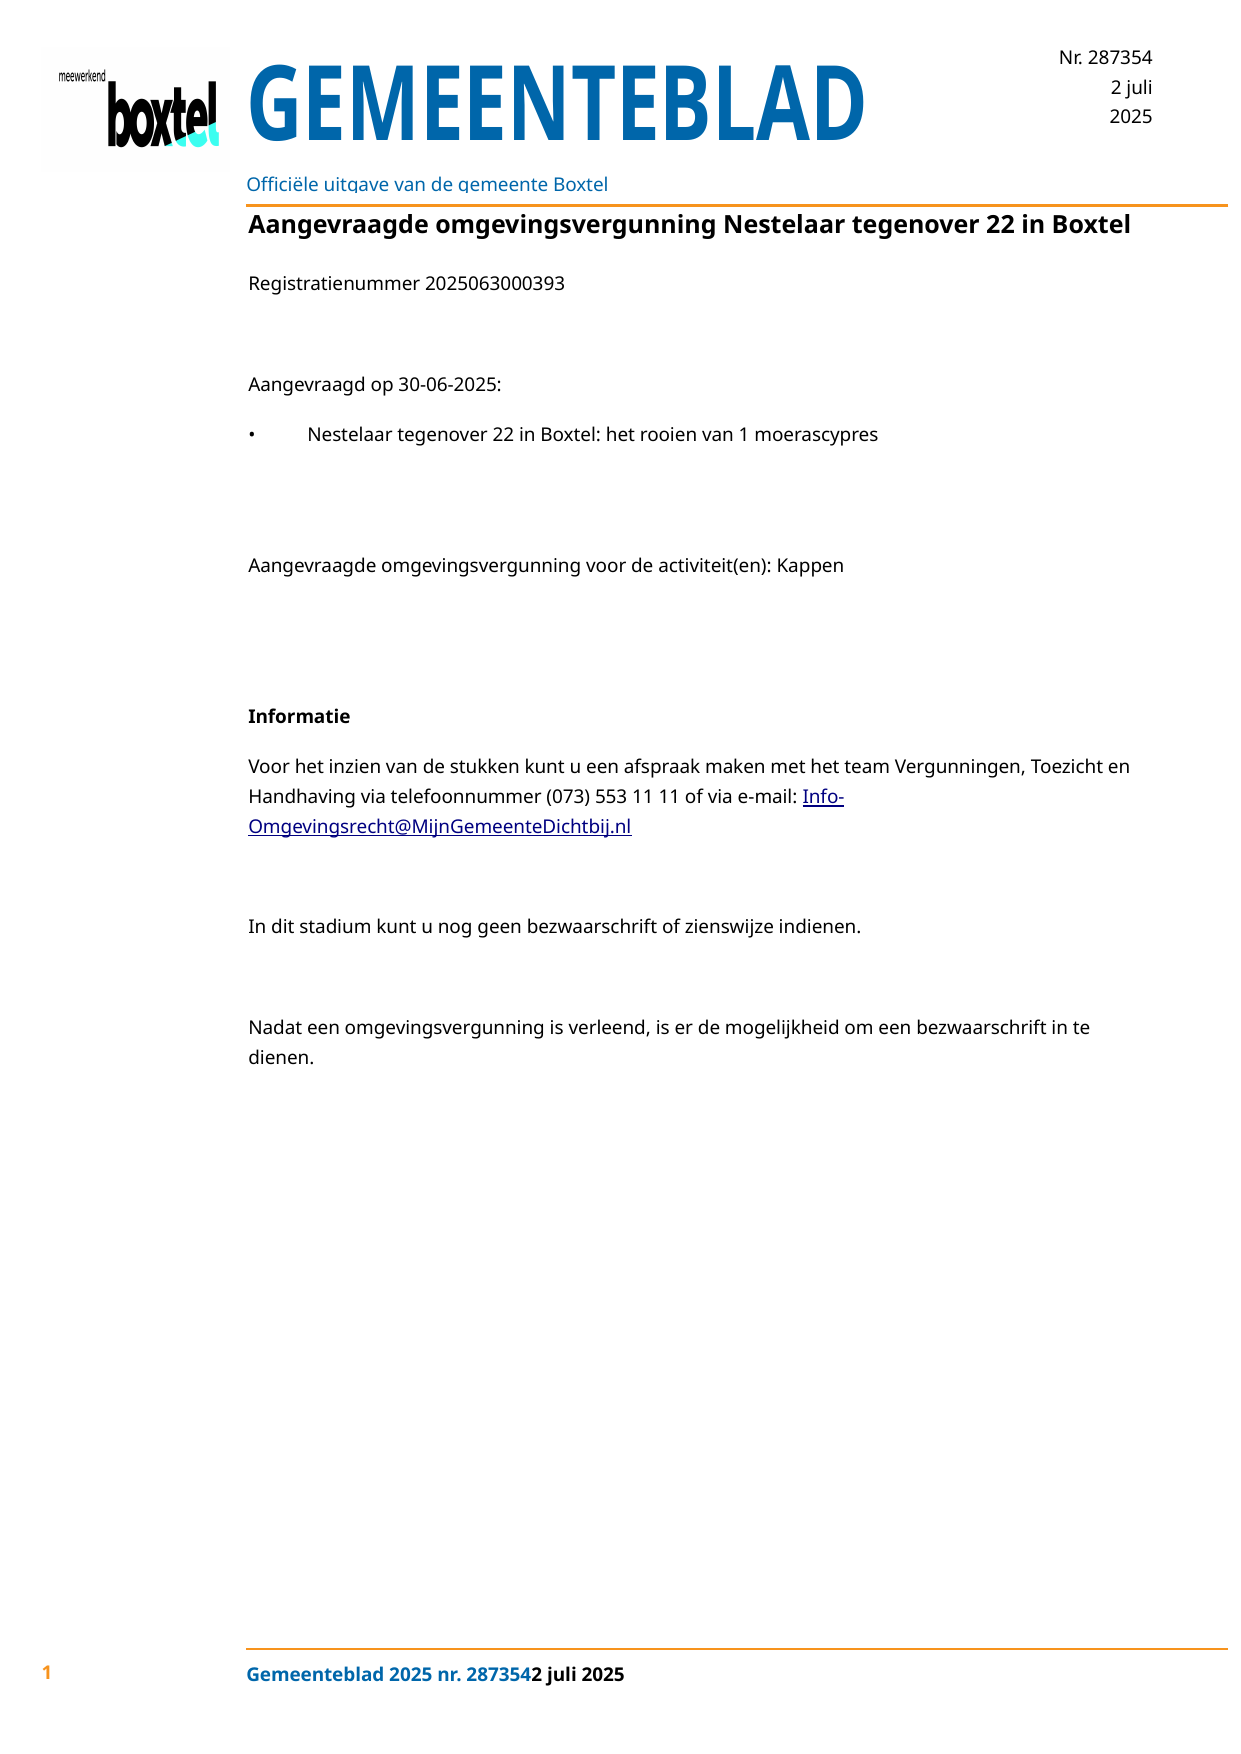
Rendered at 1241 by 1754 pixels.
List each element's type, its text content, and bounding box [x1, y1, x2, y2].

text Registratienummer 2025063000393 [248, 270, 1152, 296]
text Aangevraagd op 30-06-2025: [248, 371, 1152, 397]
text Informatie [248, 703, 1152, 729]
text Voor het inzien van de stukken kunt u een afspraak maken met het team Vergunningen, Toezicht en Handhaving via telefoonnummer (073) 553 11 11 of via e-mail: Info-Omgevingsrecht@MijnGemeenteDichtbij.nl [248, 754, 1152, 838]
text Aangevraagde omgevingsvergunning Nestelaar tegenover 22 in Boxtel [248, 207, 1152, 241]
text In dit stadium kunt u nog geen bezwaarschrift of zienswijze indienen. [248, 914, 1152, 939]
text Aangevraagde omgevingsvergunning voor de activiteit(en): Kappen [248, 552, 1152, 578]
text Nadat een omgevingsvergunning is verleend, is er de mogelijkheid om een bezwaarschrift in te dienen. [248, 1014, 1152, 1070]
picture [41, 47, 231, 172]
list Nestelaar tegenover 22 in Boxtel: het rooien van 1 moerascypres [248, 422, 1152, 447]
